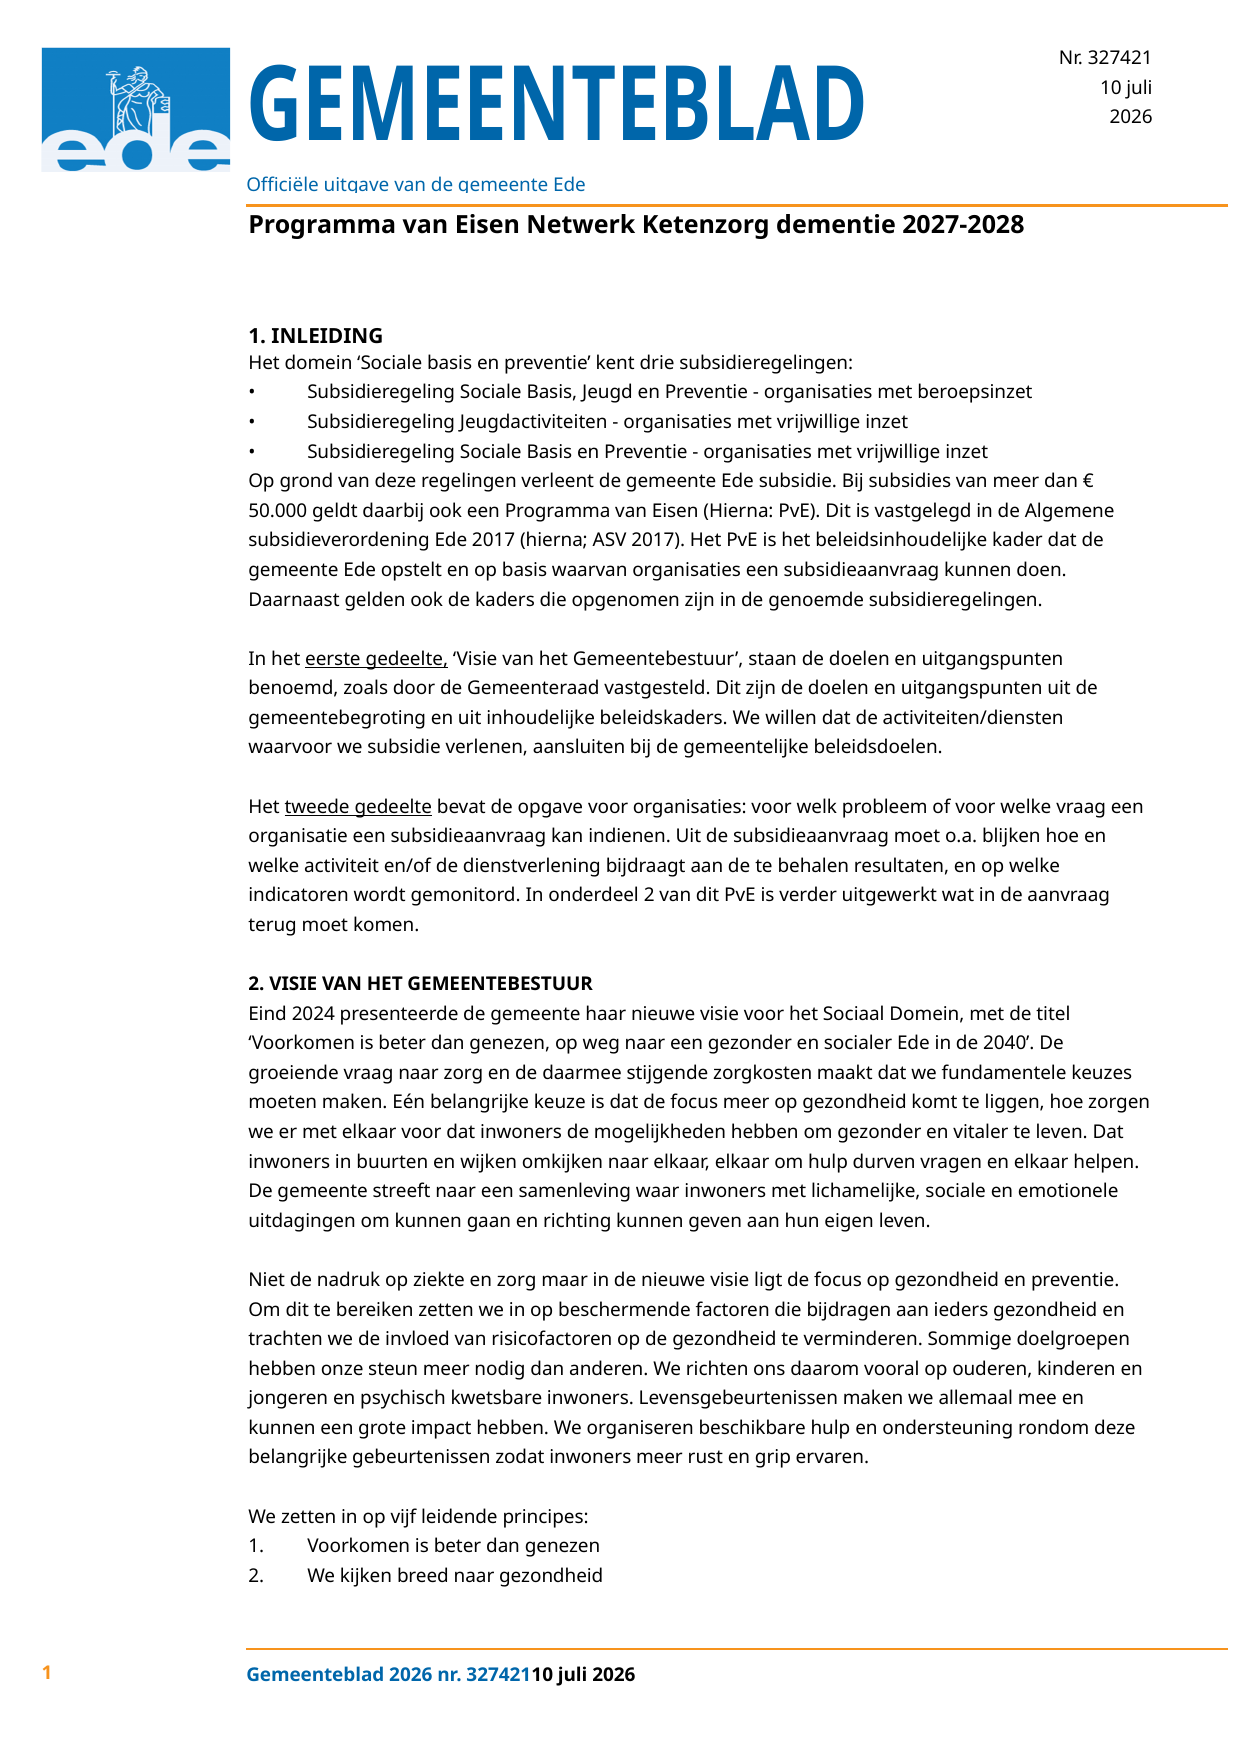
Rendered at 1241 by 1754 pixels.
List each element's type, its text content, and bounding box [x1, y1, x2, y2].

list We kijken breed naar gezondheid [248, 1562, 1152, 1588]
text Het tweede gedeelte bevat de opgave voor organisaties: voor welk probleem of voor welke vraag een organisatie een subsidieaanvraag kan indienen. Uit de subsidieaanvraag moet o.a. blijken hoe en welke activiteit en/of de dienstverlening bijdraagt aan de te behalen resultaten, en op welke indicatoren wordt gemonitord. In onderdeel 2 van dit PvE is verder uitgewerkt wat in de aanvraag terug moet komen. [248, 793, 1152, 937]
text Niet de nadruk op ziekte en zorg maar in de nieuwe visie ligt de focus op gezondheid en preventie. Om dit te bereiken zetten we in op beschermende factoren die bijdragen aan ieders gezondheid en trachten we de invloed van risicofactoren op de gezondheid te verminderen. Sommige doelgroepen hebben onze steun meer nodig dan anderen. We richten ons daarom vooral op ouderen, kinderen en jongeren en psychisch kwetsbare inwoners. Levensgebeurtenissen maken we allemaal mee en kunnen een grote impact hebben. We organiseren beschikbare hulp en ondersteuning rondom deze belangrijke gebeurtenissen zodat inwoners meer rust en grip ervaren. [248, 1266, 1152, 1469]
text 2. VISIE VAN HET GEMEENTEBESTUUR [248, 970, 1152, 996]
text Eind 2024 presenteerde de gemeente haar nieuwe visie voor het Sociaal Domein, met de titel ‘Voorkomen is beter dan genezen, op weg naar een gezonder en socialer Ede in de 2040’. De groeiende vraag naar zorg en de daarmee stijgende zorgkosten maakt dat we fundamentele keuzes moeten maken. Eén belangrijke keuze is dat de focus meer op gezondheid komt te liggen, hoe zorgen we er met elkaar voor dat inwoners de mogelijkheden hebben om gezonder en vitaler te leven. Dat inwoners in buurten en wijken omkijken naar elkaar, elkaar om hulp durven vragen en elkaar helpen. De gemeente streeft naar een samenleving waar inwoners met lichamelijke, sociale en emotionele uitdagingen om kunnen gaan en richting kunnen geven aan hun eigen leven. [248, 1000, 1152, 1233]
text 1. INLEIDING [248, 321, 1152, 349]
text Op grond van deze regelingen verleent de gemeente Ede subsidie. Bij subsidies van meer dan € 50.000 geldt daarbij ook een Programma van Eisen (Hierna: PvE). Dit is vastgelegd in de Algemene subsidieverordening Ede 2017 (hierna; ASV 2017). Het PvE is het beleidsinhoudelijke kader dat de gemeente Ede opstelt en op basis waarvan organisaties een subsidieaanvraag kunnen doen. Daarnaast gelden ook de kaders die opgenomen zijn in de genoemde subsidieregelingen. [248, 467, 1152, 612]
list Subsidieregeling Sociale Basis en Preventie - organisaties met vrijwillige inzet [248, 438, 1152, 464]
text In het eerste gedeelte, ‘Visie van het Gemeentebestuur’, staan de doelen en uitgangspunten benoemd, zoals door de Gemeenteraad vastgesteld. Dit zijn de doelen en uitgangspunten uit de gemeentebegroting en uit inhoudelijke beleidskaders. We willen dat de activiteiten/diensten waarvoor we subsidie verlenen, aansluiten bij de gemeentelijke beleidsdoelen. [248, 645, 1152, 759]
list Subsidieregeling Jeugdactiviteiten - organisaties met vrijwillige inzet [248, 408, 1152, 434]
list Voorkomen is beter dan genezen [248, 1532, 1152, 1558]
list Subsidieregeling Sociale Basis, Jeugd en Preventie - organisaties met beroepsinzet [248, 379, 1152, 404]
text Programma van Eisen Netwerk Ketenzorg dementie 2027-2028 [248, 207, 1152, 241]
text We zetten in op vijf leidende principes: [248, 1503, 1152, 1529]
picture [41, 47, 231, 172]
text Het domein ‘Sociale basis en preventie’ kent drie subsidieregelingen: [248, 349, 1152, 375]
